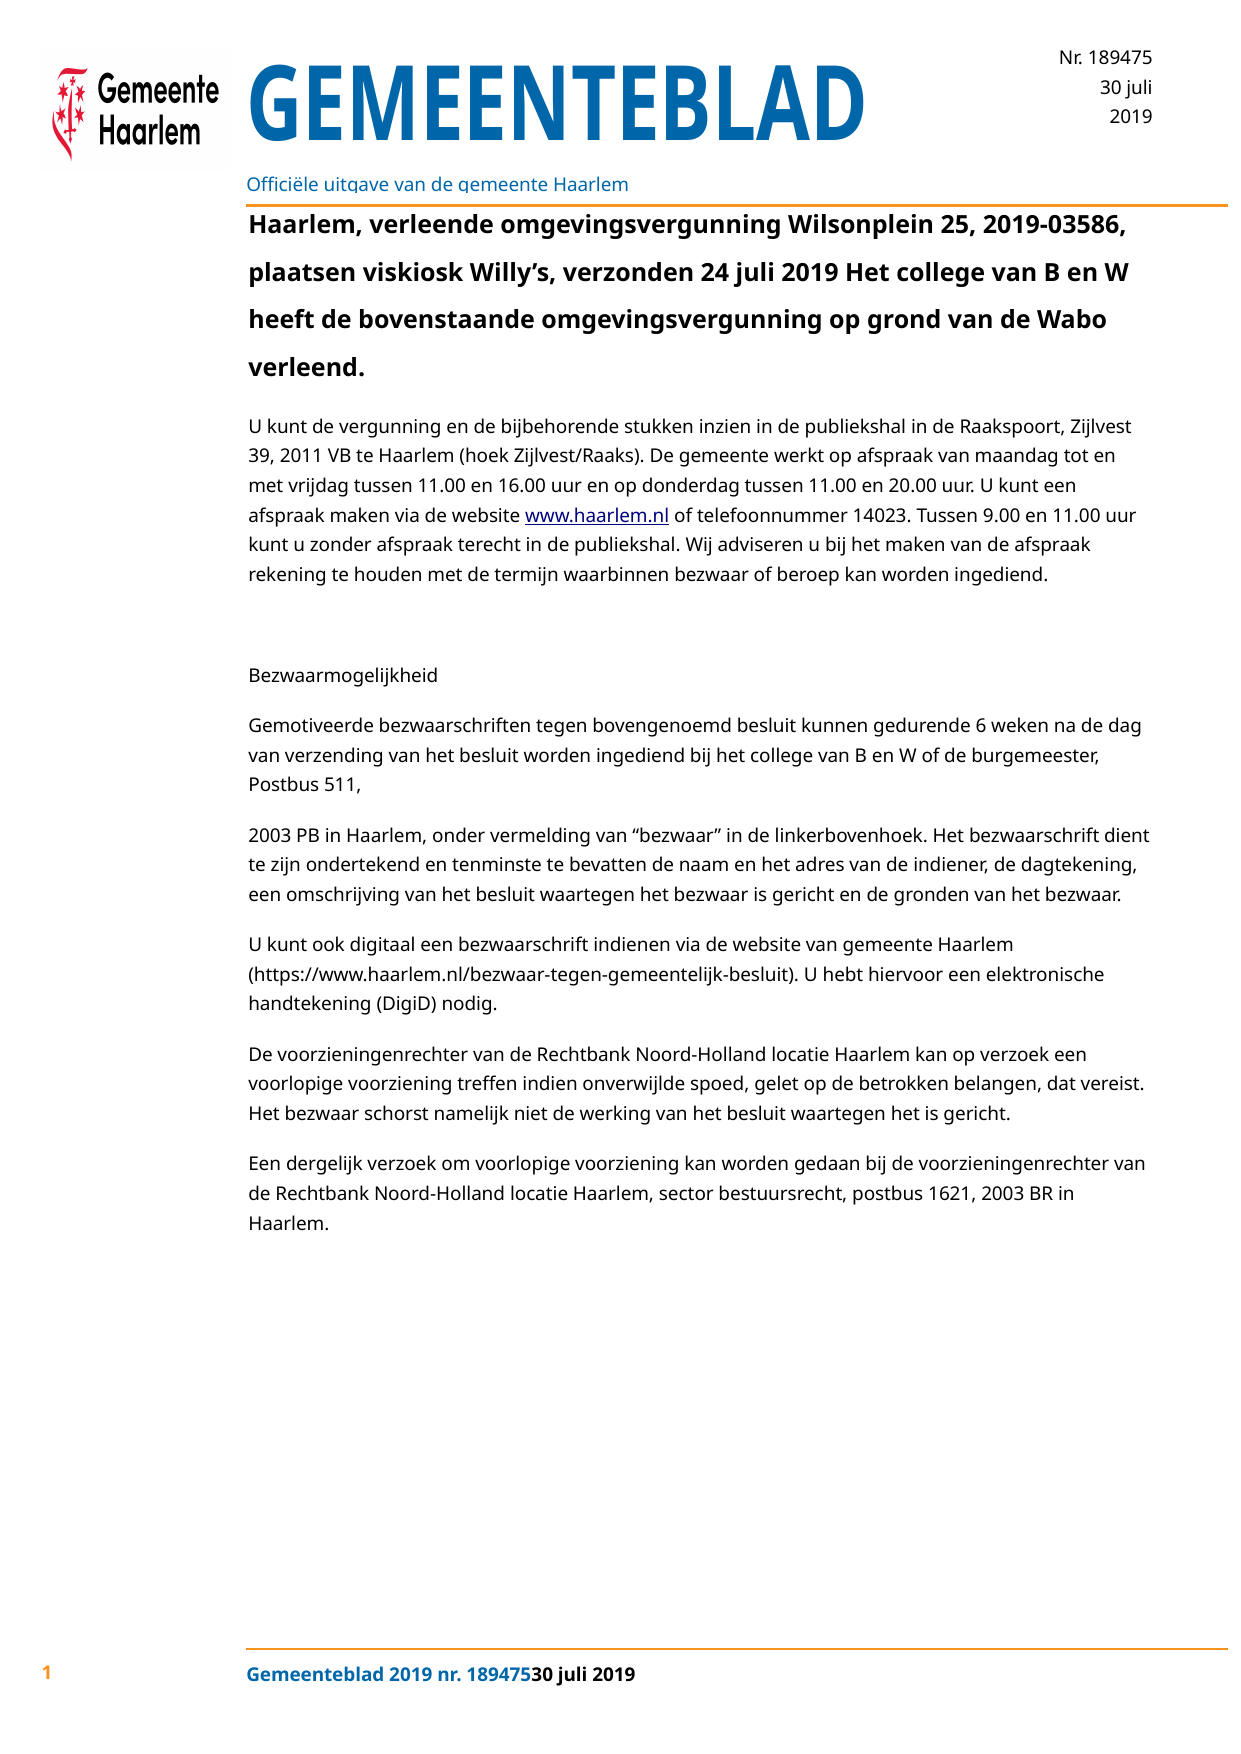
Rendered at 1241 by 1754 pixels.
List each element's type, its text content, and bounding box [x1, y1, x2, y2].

text U kunt de vergunning en de bijbehorende stukken inzien in de publiekshal in de Raakspoort, Zijlvest 39, 2011 VB te Haarlem (hoek Zijlvest/Raaks). De gemeente werkt op afspraak van maandag tot en met vrijdag tussen 11.00 en 16.00 uur en op donderdag tussen 11.00 en 20.00 uur. U kunt een afspraak maken via de website www.haarlem.nl of telefoonnummer 14023. Tussen 9.00 en 11.00 uur kunt u zonder afspraak terecht in de publiekshal. Wij adviseren u bij het maken van de afspraak rekening te houden met de termijn waarbinnen bezwaar of beroep kan worden ingediend. [248, 413, 1152, 587]
text Haarlem, verleende omgevingsvergunning Wilsonplein 25, 2019-03586, plaatsen viskiosk Willy’s, verzonden 24 juli 2019 Het college van B en W heeft de bovenstaande omgevingsvergunning op grond van de Wabo verleend. [248, 207, 1152, 384]
text U kunt ook digitaal een bezwaarschrift indienen via de website van gemeente Haarlem (https://www.haarlem.nl/bezwaar-tegen-gemeentelijk-besluit). U hebt hiervoor een elektronische handtekening (DigiD) nodig. [248, 931, 1152, 1016]
text 2003 PB in Haarlem, onder vermelding van “bezwaar” in de linkerbovenhoek. Het bezwaarschrift dient te zijn ondertekend en tenminste te bevatten de naam en het adres van de indiener, de dagtekening, een omschrijving van het besluit waartegen het bezwaar is gericht en de gronden van het bezwaar. [248, 822, 1152, 907]
text De voorzieningenrechter van de Rechtbank Noord-Holland locatie Haarlem kan op verzoek een voorlopige voorziening treffen indien onverwijlde spoed, gelet op de betrokken belangen, dat vereist. Het bezwaar schorst namelijk niet de werking van het besluit waartegen het is gericht. [248, 1041, 1152, 1126]
picture [41, 47, 231, 172]
text Een dergelijk verzoek om voorlopige voorziening kan worden gedaan bij de voorzieningenrechter van de Rechtbank Noord-Holland locatie Haarlem, sector bestuursrecht, postbus 1621, 2003 BR in Haarlem. [248, 1151, 1152, 1236]
text Gemotiveerde bezwaarschriften tegen bovengenoemd besluit kunnen gedurende 6 weken na de dag van verzending van het besluit worden ingediend bij het college van B en W of de burgemeester, Postbus 511, [248, 712, 1152, 797]
text Bezwaarmogelijkheid [248, 662, 1152, 688]
